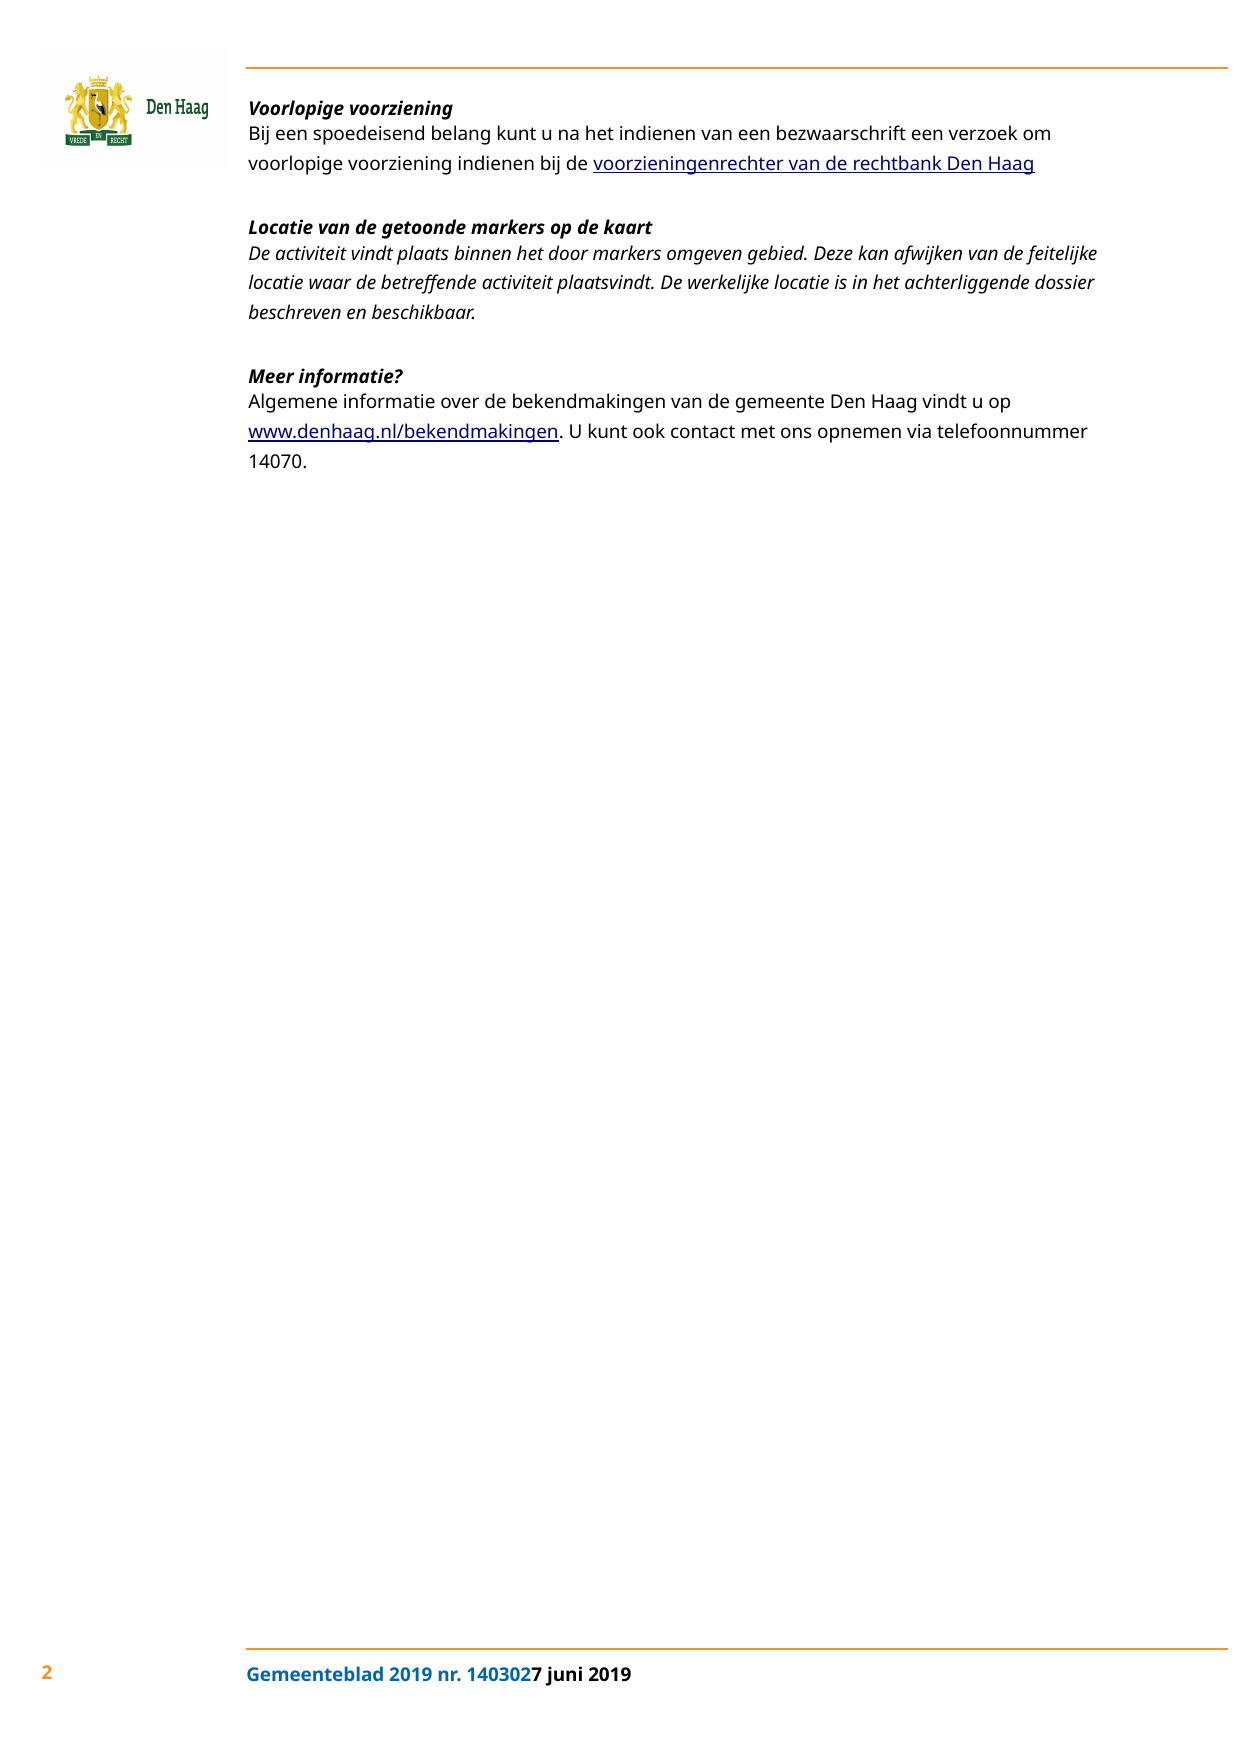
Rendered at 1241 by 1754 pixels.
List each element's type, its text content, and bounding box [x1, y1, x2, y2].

text Algemene informatie over de bekendmakingen van de gemeente Den Haag vindt u op www.denhaag.nl/bekendmakingen. U kunt ook contact met ons opnemen via telefoonnummer 14070. [248, 389, 1152, 473]
text Bij een spoedeisend belang kunt u na het indienen van een bezwaarschrift een verzoek om voorlopige voorziening indienen bij de voorzieningenrechter van de rechtbank Den Haag [248, 121, 1152, 176]
text De activiteit vindt plaats binnen het door markers omgeven gebied. Deze kan afwijken van de feitelijke locatie waar de betreffende activiteit plaatsvindt. De werkelijke locatie is in het achterliggende dossier beschreven en beschikbaar. [248, 240, 1152, 325]
picture [41, 47, 231, 172]
text Voorlopige voorziening [248, 95, 1152, 121]
text Meer informatie? [248, 363, 1152, 389]
text Locatie van de getoonde markers op de kaart [248, 214, 1152, 240]
